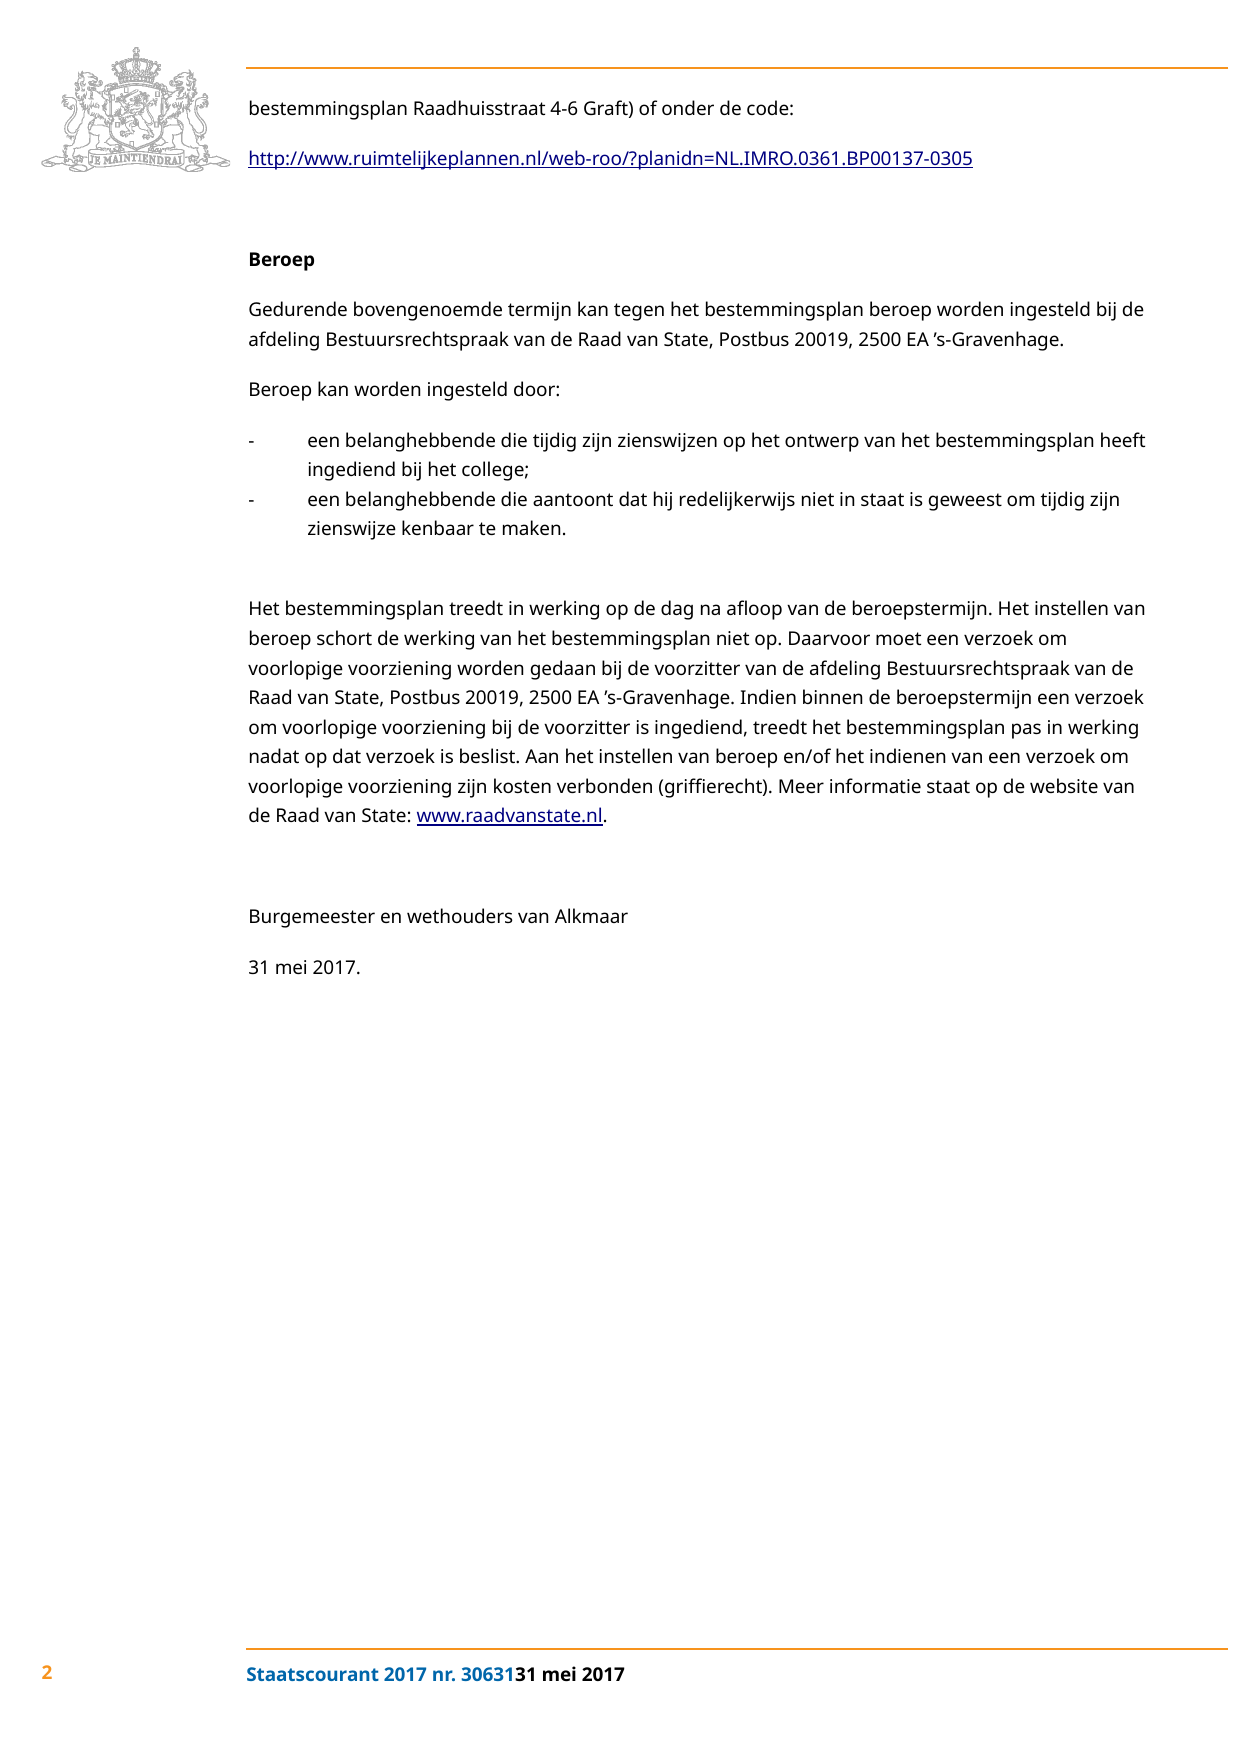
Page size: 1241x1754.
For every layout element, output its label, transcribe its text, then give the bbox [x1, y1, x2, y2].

text Het bestemmingsplan treedt in werking op de dag na afloop van de beroepstermijn. Het instellen van beroep schort de werking van het bestemmingsplan niet op. Daarvoor moet een verzoek om voorlopige voorziening worden gedaan bij de voorzitter van de afdeling Bestuursrechtspraak van de Raad van State, Postbus 20019, 2500 EA ’s-Gravenhage. Indien binnen de beroepstermijn een verzoek om voorlopige voorziening bij de voorzitter is ingediend, treedt het bestemmingsplan pas in werking nadat op dat verzoek is beslist. Aan het instellen van beroep en/of het indienen van een verzoek om voorlopige voorziening zijn kosten verbonden (griffierecht). Meer informatie staat op de website van de Raad van State: www.raadvanstate.nl. [248, 596, 1152, 828]
list een belanghebbende die tijdig zijn zienswijzen op het ontwerp van het bestemmingsplan heeft ingediend bij het college; [248, 427, 1152, 482]
picture [41, 47, 231, 172]
text Beroep kan worden ingesteld door: [248, 376, 1152, 402]
text http://www.ruimtelijkeplannen.nl/web-roo/?planidn=NL.IMRO.0361.BP00137-0305 [248, 145, 1152, 171]
text 31 mei 2017. [248, 954, 1152, 980]
text bestemmingsplan Raadhuisstraat 4-6 Graft) of onder de code: [248, 95, 1152, 121]
text Burgemeester en wethouders van Alkmaar [248, 903, 1152, 929]
list een belanghebbende die aantoont dat hij redelijkerwijs niet in staat is geweest om tijdig zijn zienswijze kenbaar te maken. [248, 486, 1152, 541]
text Gedurende bovengenoemde termijn kan tegen het bestemmingsplan beroep worden ingesteld bij de afdeling Bestuursrechtspraak van de Raad van State, Postbus 20019, 2500 EA ’s-Gravenhage. [248, 296, 1152, 352]
text Beroep [248, 246, 1152, 272]
